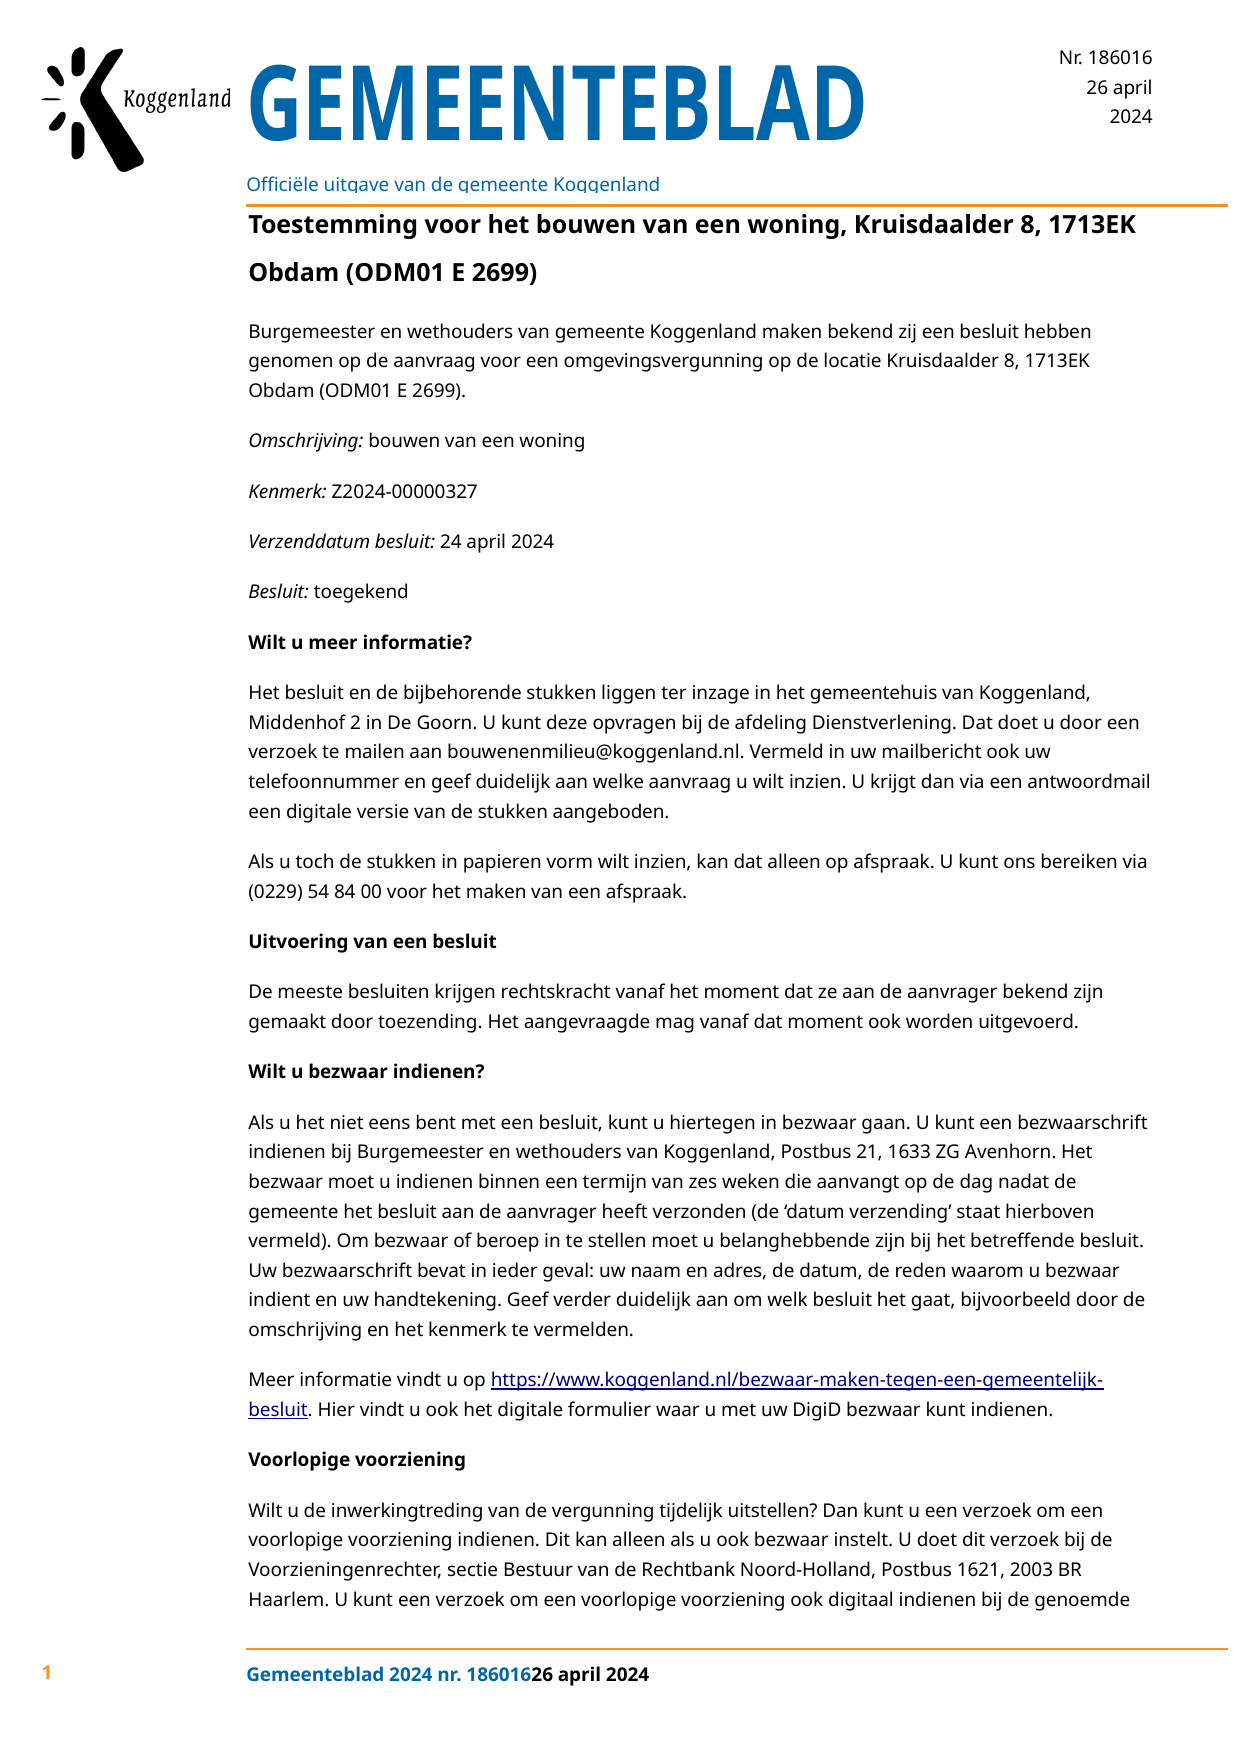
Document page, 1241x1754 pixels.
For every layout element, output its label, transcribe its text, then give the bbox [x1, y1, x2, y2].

text Wilt u meer informatie? [248, 629, 1152, 655]
text Wilt u de inwerkingtreding van de vergunning tijdelijk uitstellen? Dan kunt u een verzoek om een voorlopige voorziening indienen. Dit kan alleen als u ook bezwaar instelt. U doet dit verzoek bij de Voorzieningenrechter, sectie Bestuur van de Rechtbank Noord-Holland, Postbus 1621, 2003 BR Haarlem. U kunt een verzoek om een voorlopige voorziening ook digitaal indienen bij de genoemde [248, 1497, 1152, 1612]
text Uitvoering van een besluit [248, 928, 1152, 954]
text Burgemeester en wethouders van gemeente Koggenland maken bekend zij een besluit hebben genomen op de aanvraag voor een omgevingsvergunning op de locatie Kruisdaalder 8, 1713EK Obdam (ODM01 E 2699). [248, 318, 1152, 403]
text Voorlopige voorziening [248, 1447, 1152, 1472]
text Besluit: toegekend [248, 579, 1152, 604]
text Verzenddatum besluit: 24 april 2024 [248, 528, 1152, 554]
text Meer informatie vindt u op https://www.koggenland.nl/bezwaar-maken-tegen-een-gemeentelijk-besluit. Hier vindt u ook het digitale formulier waar u met uw DigiD bezwaar kunt indienen. [248, 1367, 1152, 1422]
picture [41, 47, 231, 172]
text Als u het niet eens bent met een besluit, kunt u hiertegen in bezwaar gaan. U kunt een bezwaarschrift indienen bij Burgemeester en wethouders van Koggenland, Postbus 21, 1633 ZG Avenhorn. Het bezwaar moet u indienen binnen een termijn van zes weken die aanvangt op de dag nadat de gemeente het besluit aan de aanvrager heeft verzonden (de ‘datum verzending’ staat hierboven vermeld). Om bezwaar of beroep in te stellen moet u belanghebbende zijn bij het betreffende besluit. Uw bezwaarschrift bevat in ieder geval: uw naam en adres, de datum, de reden waarom u bezwaar indient en uw handtekening. Geef verder duidelijk aan om welk besluit het gaat, bijvoorbeeld door de omschrijving en het kenmerk te vermelden. [248, 1109, 1152, 1342]
text De meeste besluiten krijgen rechtskracht vanaf het moment dat ze aan de aanvrager bekend zijn gemaakt door toezending. Het aangevraagde mag vanaf dat moment ook worden uitgevoerd. [248, 979, 1152, 1034]
text Als u toch de stukken in papieren vorm wilt inzien, kan dat alleen op afspraak. U kunt ons bereiken via (0229) 54 84 00 voor het maken van een afspraak. [248, 848, 1152, 904]
text Het besluit en de bijbehorende stukken liggen ter inzage in het gemeentehuis van Koggenland, Middenhof 2 in De Goorn. U kunt deze opvragen bij de afdeling Dienstverlening. Dat doet u door een verzoek te mailen aan bouwenenmilieu@koggenland.nl. Vermeld in uw mailbericht ook uw telefoonnummer en geef duidelijk aan welke aanvraag u wilt inzien. U krijgt dan via een antwoordmail een digitale versie van de stukken aangeboden. [248, 679, 1152, 824]
text Omschrijving: bouwen van een woning [248, 427, 1152, 453]
text Kenmerk: Z2024-00000327 [248, 478, 1152, 504]
text Toestemming voor het bouwen van een woning, Kruisdaalder 8, 1713EK Obdam (ODM01 E 2699) [248, 207, 1152, 288]
text Wilt u bezwaar indienen? [248, 1059, 1152, 1084]
